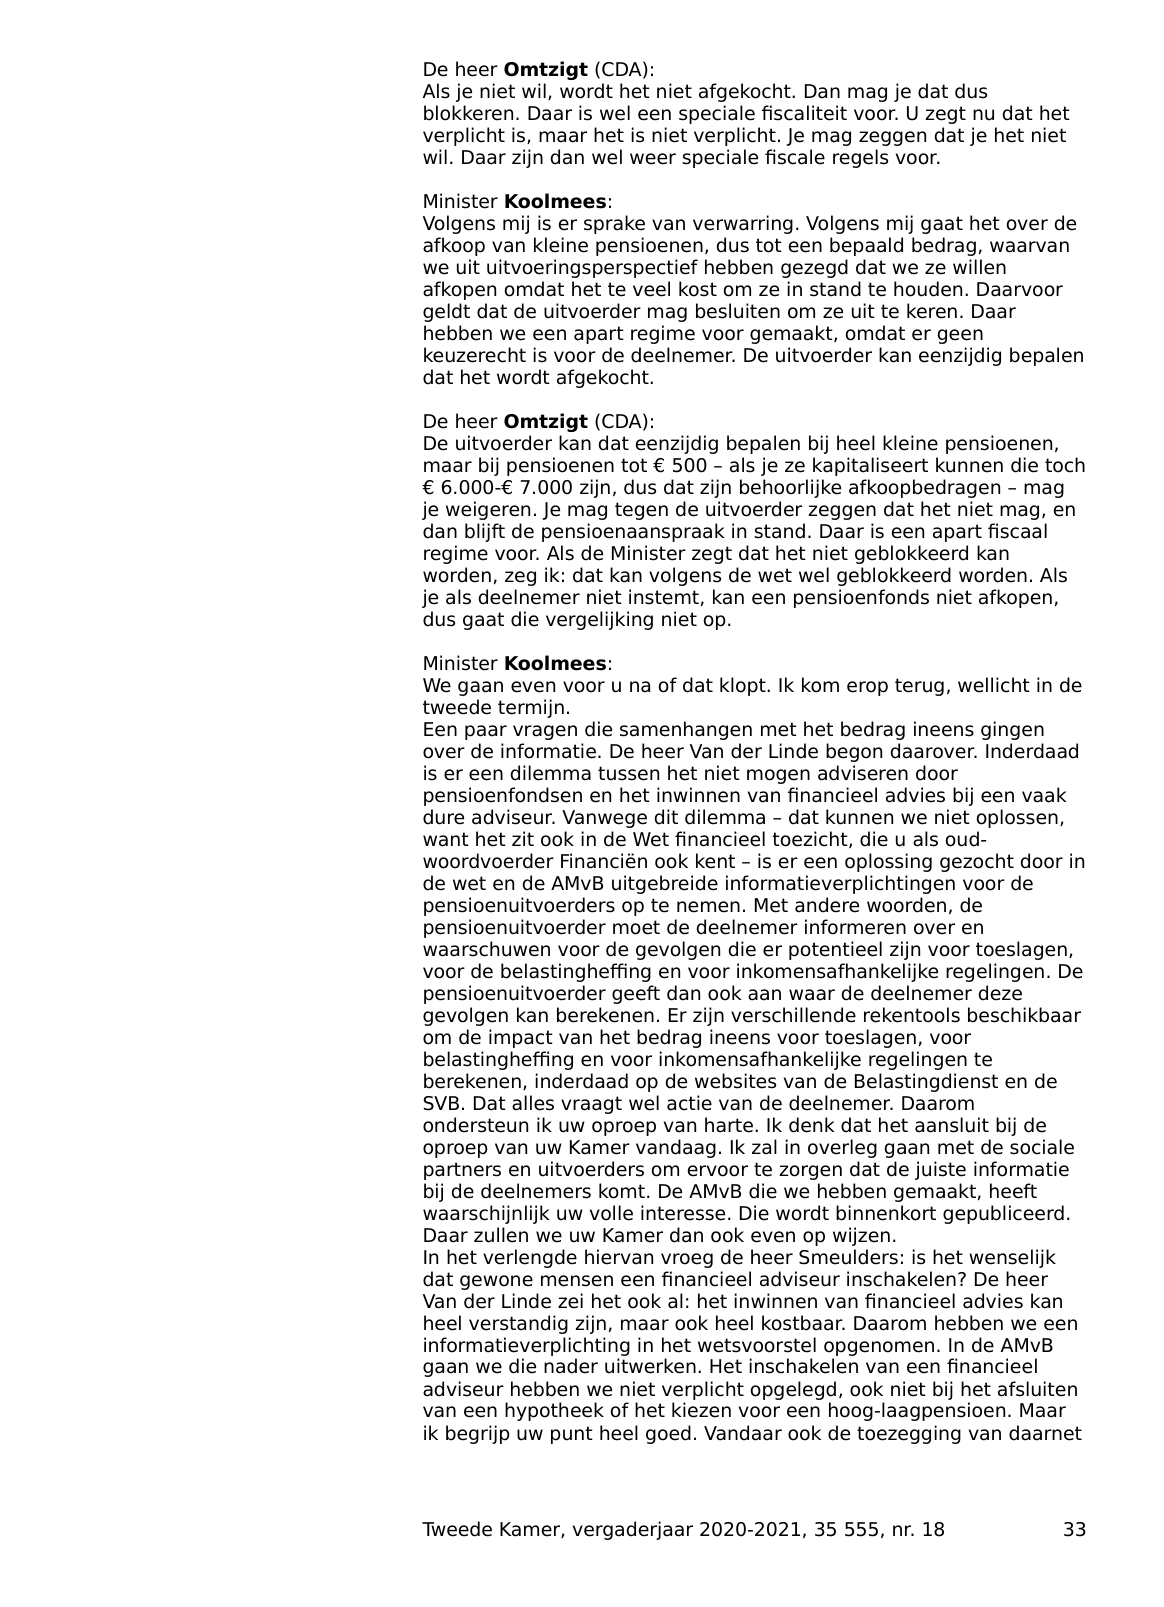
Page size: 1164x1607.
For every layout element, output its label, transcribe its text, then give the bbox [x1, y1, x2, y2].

text In het verlengde hiervan vroeg de heer Smeulders: is het wenselijk dat gewone mensen een financieel adviseur inschakelen? De heer Van der Linde zei het ook al: het inwinnen van financieel advies kan heel verstandig zijn, maar ook heel kostbaar. Daarom hebben we een informatieverplichting in het wetsvoorstel opgenomen. In de AMvB gaan we die nader uitwerken. Het inschakelen van een financieel adviseur hebben we niet verplicht opgelegd, ook niet bij het afsluiten van een hypotheek of het kiezen voor een hoog-laagpensioen. Maar ik begrijp uw punt heel goed. Vandaar ook de toezegging van daarnet [422, 1247, 1087, 1444]
text Minister Koolmees: [422, 653, 1087, 675]
text Minister Koolmees: [422, 191, 1087, 213]
text Volgens mij is er sprake van verwarring. Volgens mij gaat het over de afkoop van kleine pensioenen, dus tot een bepaald bedrag, waarvan we uit uitvoeringsperspectief hebben gezegd dat we ze willen afkopen omdat het te veel kost om ze in stand te houden. Daarvoor geldt dat de uitvoerder mag besluiten om ze uit te keren. Daar hebben we een apart regime voor gemaakt, omdat er geen keuzerecht is voor de deelnemer. De uitvoerder kan eenzijdig bepalen dat het wordt afgekocht. [422, 213, 1087, 389]
text Als je niet wil, wordt het niet afgekocht. Dan mag je dat dus blokkeren. Daar is wel een speciale fiscaliteit voor. U zegt nu dat het verplicht is, maar het is niet verplicht. Je mag zeggen dat je het niet wil. Daar zijn dan wel weer speciale fiscale regels voor. [422, 81, 1087, 169]
text We gaan even voor u na of dat klopt. Ik kom erop terug, wellicht in de tweede termijn. [422, 675, 1087, 719]
text Een paar vragen die samenhangen met het bedrag ineens gingen over de informatie. De heer Van der Linde begon daarover. Inderdaad is er een dilemma tussen het niet mogen adviseren door pensioenfondsen en het inwinnen van financieel advies bij een vaak dure adviseur. Vanwege dit dilemma – dat kunnen we niet oplossen, want het zit ook in de Wet financieel toezicht, die u als oud-woordvoerder Financiën ook kent – is er een oplossing gezocht door in de wet en de AMvB uitgebreide informatieverplichtingen voor de pensioenuitvoerders op te nemen. Met andere woorden, de pensioenuitvoerder moet de deelnemer informeren over en waarschuwen voor de gevolgen die er potentieel zijn voor toeslagen, voor de belastingheffing en voor inkomensafhankelijke regelingen. De pensioenuitvoerder geeft dan ook aan waar de deelnemer deze gevolgen kan berekenen. Er zijn verschillende rekentools beschikbaar om de impact van het bedrag ineens voor toeslagen, voor belastingheffing en voor inkomensafhankelijke regelingen te berekenen, inderdaad op de websites van de Belastingdienst en de SVB. Dat alles vraagt wel actie van de deelnemer. Daarom ondersteun ik uw oproep van harte. Ik denk dat het aansluit bij de oproep van uw Kamer vandaag. Ik zal in overleg gaan met de sociale partners en uitvoerders om ervoor te zorgen dat de juiste informatie bij de deelnemers komt. De AMvB die we hebben gemaakt, heeft waarschijnlijk uw volle interesse. Die wordt binnenkort gepubliceerd. Daar zullen we uw Kamer dan ook even op wijzen. [422, 719, 1087, 1247]
text De heer Omtzigt (CDA): [422, 411, 1087, 433]
text De uitvoerder kan dat eenzijdig bepalen bij heel kleine pensioenen, maar bij pensioenen tot € 500 – als je ze kapitaliseert kunnen die toch € 6.000-€ 7.000 zijn, dus dat zijn behoorlijke afkoopbedragen – mag je weigeren. Je mag tegen de uitvoerder zeggen dat het niet mag, en dan blijft de pensioenaanspraak in stand. Daar is een apart fiscaal regime voor. Als de Minister zegt dat het niet geblokkeerd kan worden, zeg ik: dat kan volgens de wet wel geblokkeerd worden. Als je als deelnemer niet instemt, kan een pensioenfonds niet afkopen, dus gaat die vergelijking niet op. [422, 433, 1087, 631]
text De heer Omtzigt (CDA): [422, 59, 1087, 81]
